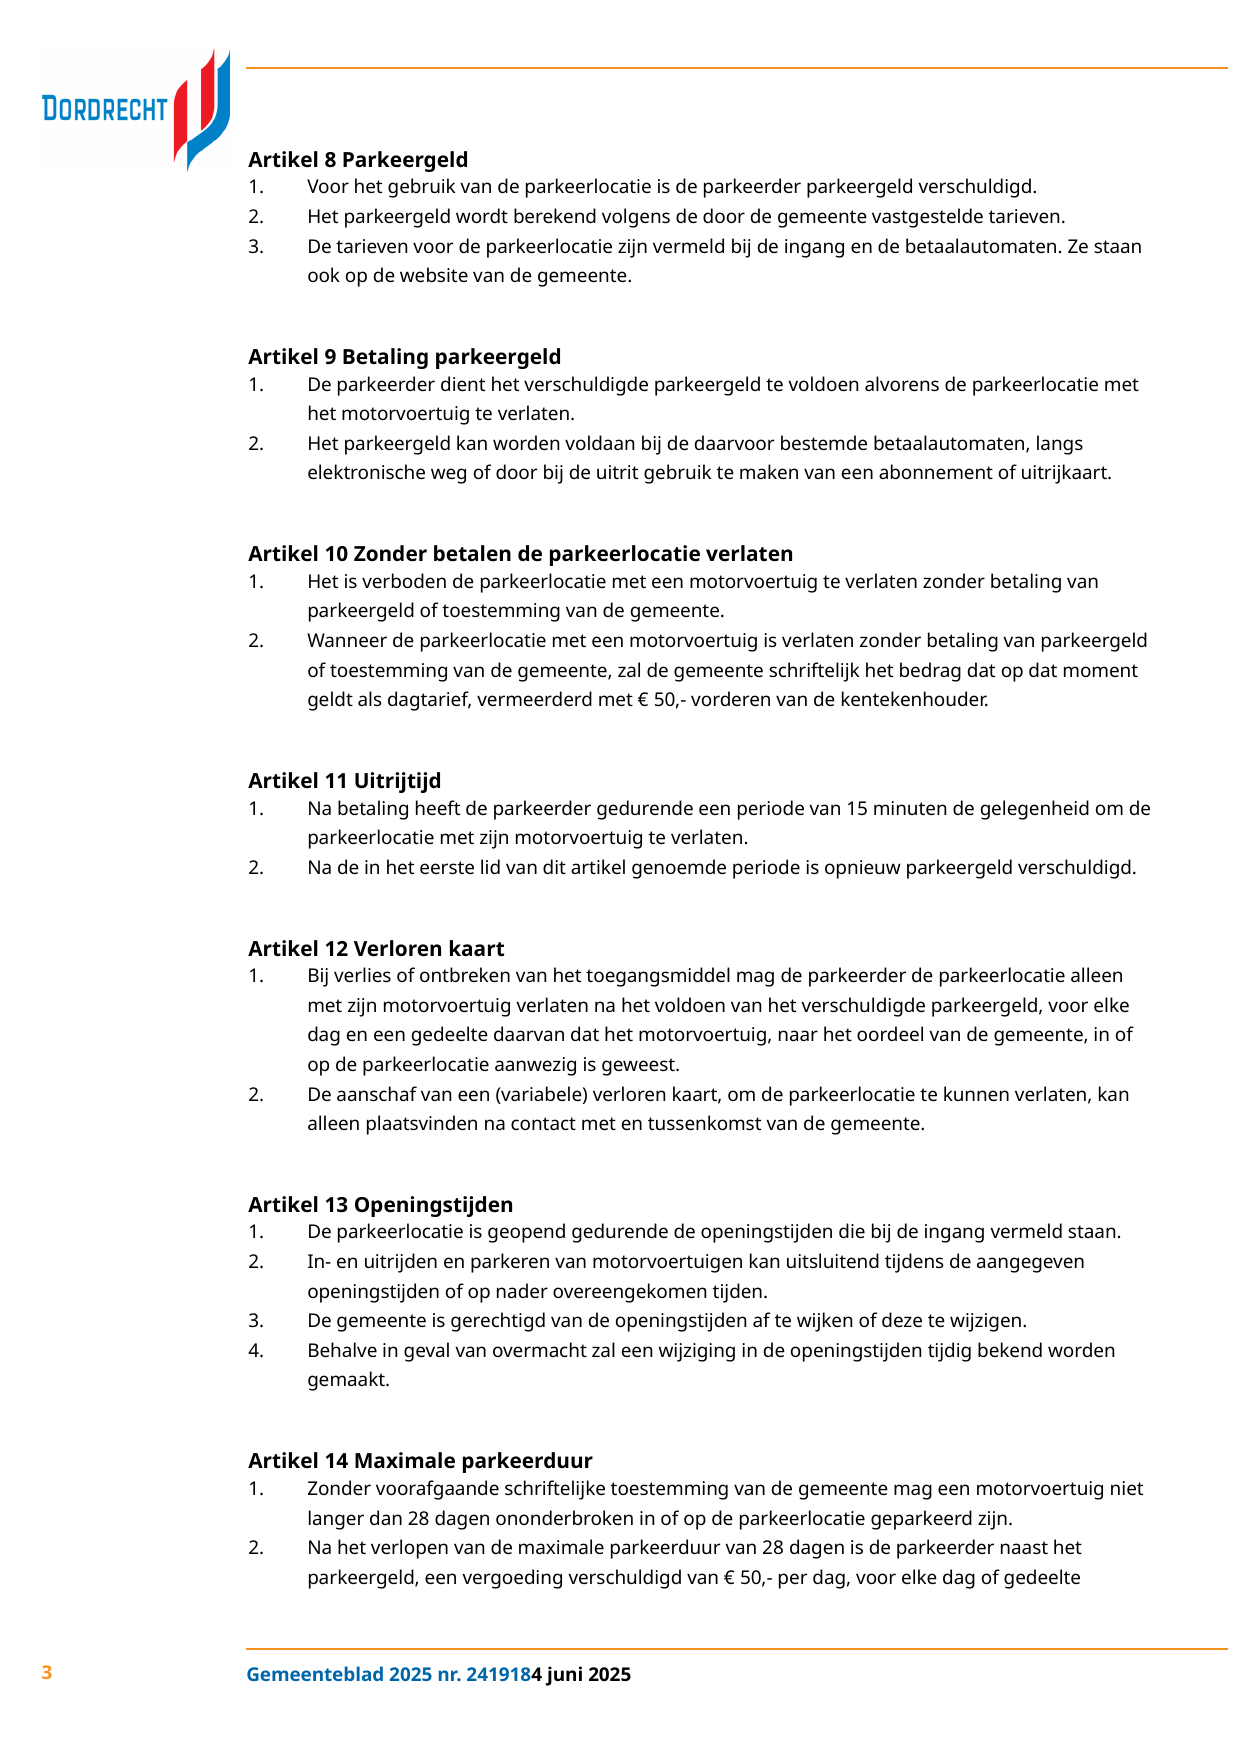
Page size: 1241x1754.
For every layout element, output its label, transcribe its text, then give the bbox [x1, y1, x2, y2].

picture [41, 47, 231, 172]
list De gemeente is gerechtigd van de openingstijden af te wijken of deze te wijzigen. [248, 1307, 1152, 1333]
list In- en uitrijden en parkeren van motorvoertuigen kan uitsluitend tijdens de aangegeven openingstijden of op nader overeengekomen tijden. [248, 1248, 1152, 1304]
list Zonder voorafgaande schriftelijke toestemming van de gemeente mag een motorvoertuig niet langer dan 28 dagen ononderbroken in of op de parkeerlocatie geparkeerd zijn. [248, 1475, 1152, 1530]
list Na betaling heeft de parkeerder gedurende een periode van 15 minuten de gelegenheid om de parkeerlocatie met zijn motorvoertuig te verlaten. [248, 795, 1152, 850]
list Behalve in geval van overmacht zal een wijziging in de openingstijden tijdig bekend worden gemaakt. [248, 1337, 1152, 1392]
list Na de in het eerste lid van dit artikel genoemde periode is opnieuw parkeergeld verschuldigd. [248, 854, 1152, 880]
text Artikel 11 Uitrijtijd [248, 766, 1152, 795]
list De tarieven voor de parkeerlocatie zijn vermeld bij de ingang en de betaalautomaten. Ze staan ook op de website van de gemeente. [248, 233, 1152, 288]
list Het is verboden de parkeerlocatie met een motorvoertuig te verlaten zonder betaling van parkeergeld of toestemming van de gemeente. [248, 568, 1152, 623]
text Artikel 8 Parkeergeld [248, 145, 1152, 174]
text Artikel 9 Betaling parkeergeld [248, 342, 1152, 371]
text Artikel 10 Zonder betalen de parkeerlocatie verlaten [248, 539, 1152, 568]
list Voor het gebruik van de parkeerlocatie is de parkeerder parkeergeld verschuldigd. [248, 174, 1152, 199]
list Na het verlopen van de maximale parkeerduur van 28 dagen is de parkeerder naast het parkeergeld, een vergoeding verschuldigd van € 50,- per dag, voor elke dag of gedeelte [248, 1534, 1152, 1589]
text Artikel 12 Verloren kaart [248, 934, 1152, 962]
list Het parkeergeld wordt berekend volgens de door de gemeente vastgestelde tarieven. [248, 203, 1152, 229]
text Artikel 14 Maximale parkeerduur [248, 1447, 1152, 1475]
list Wanneer de parkeerlocatie met een motorvoertuig is verlaten zonder betaling van parkeergeld of toestemming van de gemeente, zal de gemeente schriftelijk het bedrag dat op dat moment geldt als dagtarief, vermeerderd met € 50,- vorderen van de kentekenhouder. [248, 627, 1152, 712]
list De parkeerlocatie is geopend gedurende de openingstijden die bij de ingang vermeld staan. [248, 1219, 1152, 1244]
list Het parkeergeld kan worden voldaan bij de daarvoor bestemde betaalautomaten, langs elektronische weg of door bij de uitrit gebruik te maken van een abonnement of uitrijkaart. [248, 430, 1152, 485]
list De parkeerder dient het verschuldigde parkeergeld te voldoen alvorens de parkeerlocatie met het motorvoertuig te verlaten. [248, 371, 1152, 426]
text Artikel 13 Openingstijden [248, 1190, 1152, 1219]
list De aanschaf van een (variabele) verloren kaart, om de parkeerlocatie te kunnen verlaten, kan alleen plaatsvinden na contact met en tussenkomst van de gemeente. [248, 1081, 1152, 1136]
list Bij verlies of ontbreken van het toegangsmiddel mag de parkeerder de parkeerlocatie alleen met zijn motorvoertuig verlaten na het voldoen van het verschuldigde parkeergeld, voor elke dag en een gedeelte daarvan dat het motorvoertuig, naar het oordeel van de gemeente, in of op de parkeerlocatie aanwezig is geweest. [248, 962, 1152, 1077]
